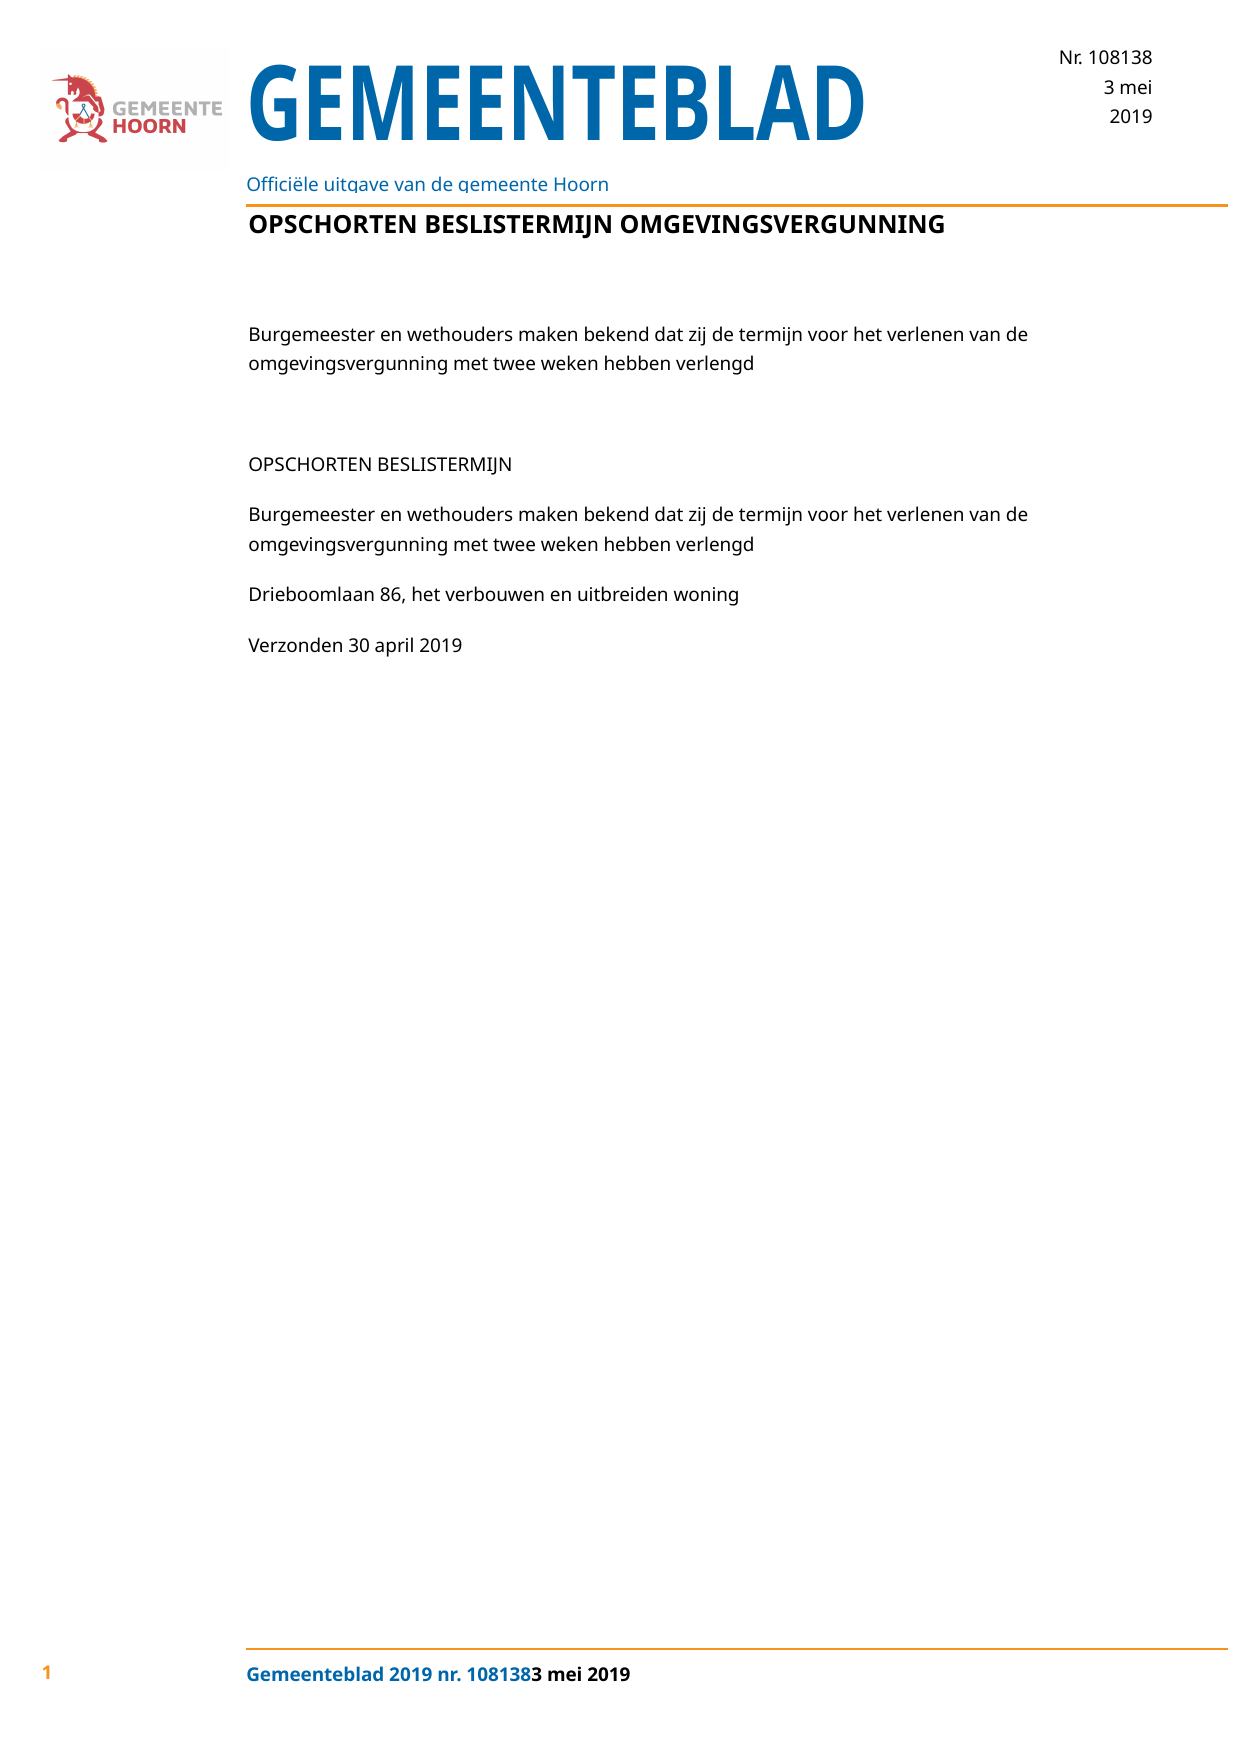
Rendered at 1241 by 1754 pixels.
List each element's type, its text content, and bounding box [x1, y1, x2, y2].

picture [41, 47, 231, 172]
text Burgemeester en wethouders maken bekend dat zij de termijn voor het verlenen van de omgevingsvergunning met twee weken hebben verlengd [248, 321, 1152, 376]
text OPSCHORTEN BESLISTERMIJN [248, 451, 1152, 477]
text OPSCHORTEN BESLISTERMIJN OMGEVINGSVERGUNNING [248, 207, 1152, 241]
text Verzonden 30 april 2019 [248, 632, 1152, 658]
text Drieboomlaan 86, het verbouwen en uitbreiden woning [248, 582, 1152, 607]
text Burgemeester en wethouders maken bekend dat zij de termijn voor het verlenen van de omgevingsvergunning met twee weken hebben verlengd [248, 502, 1152, 557]
